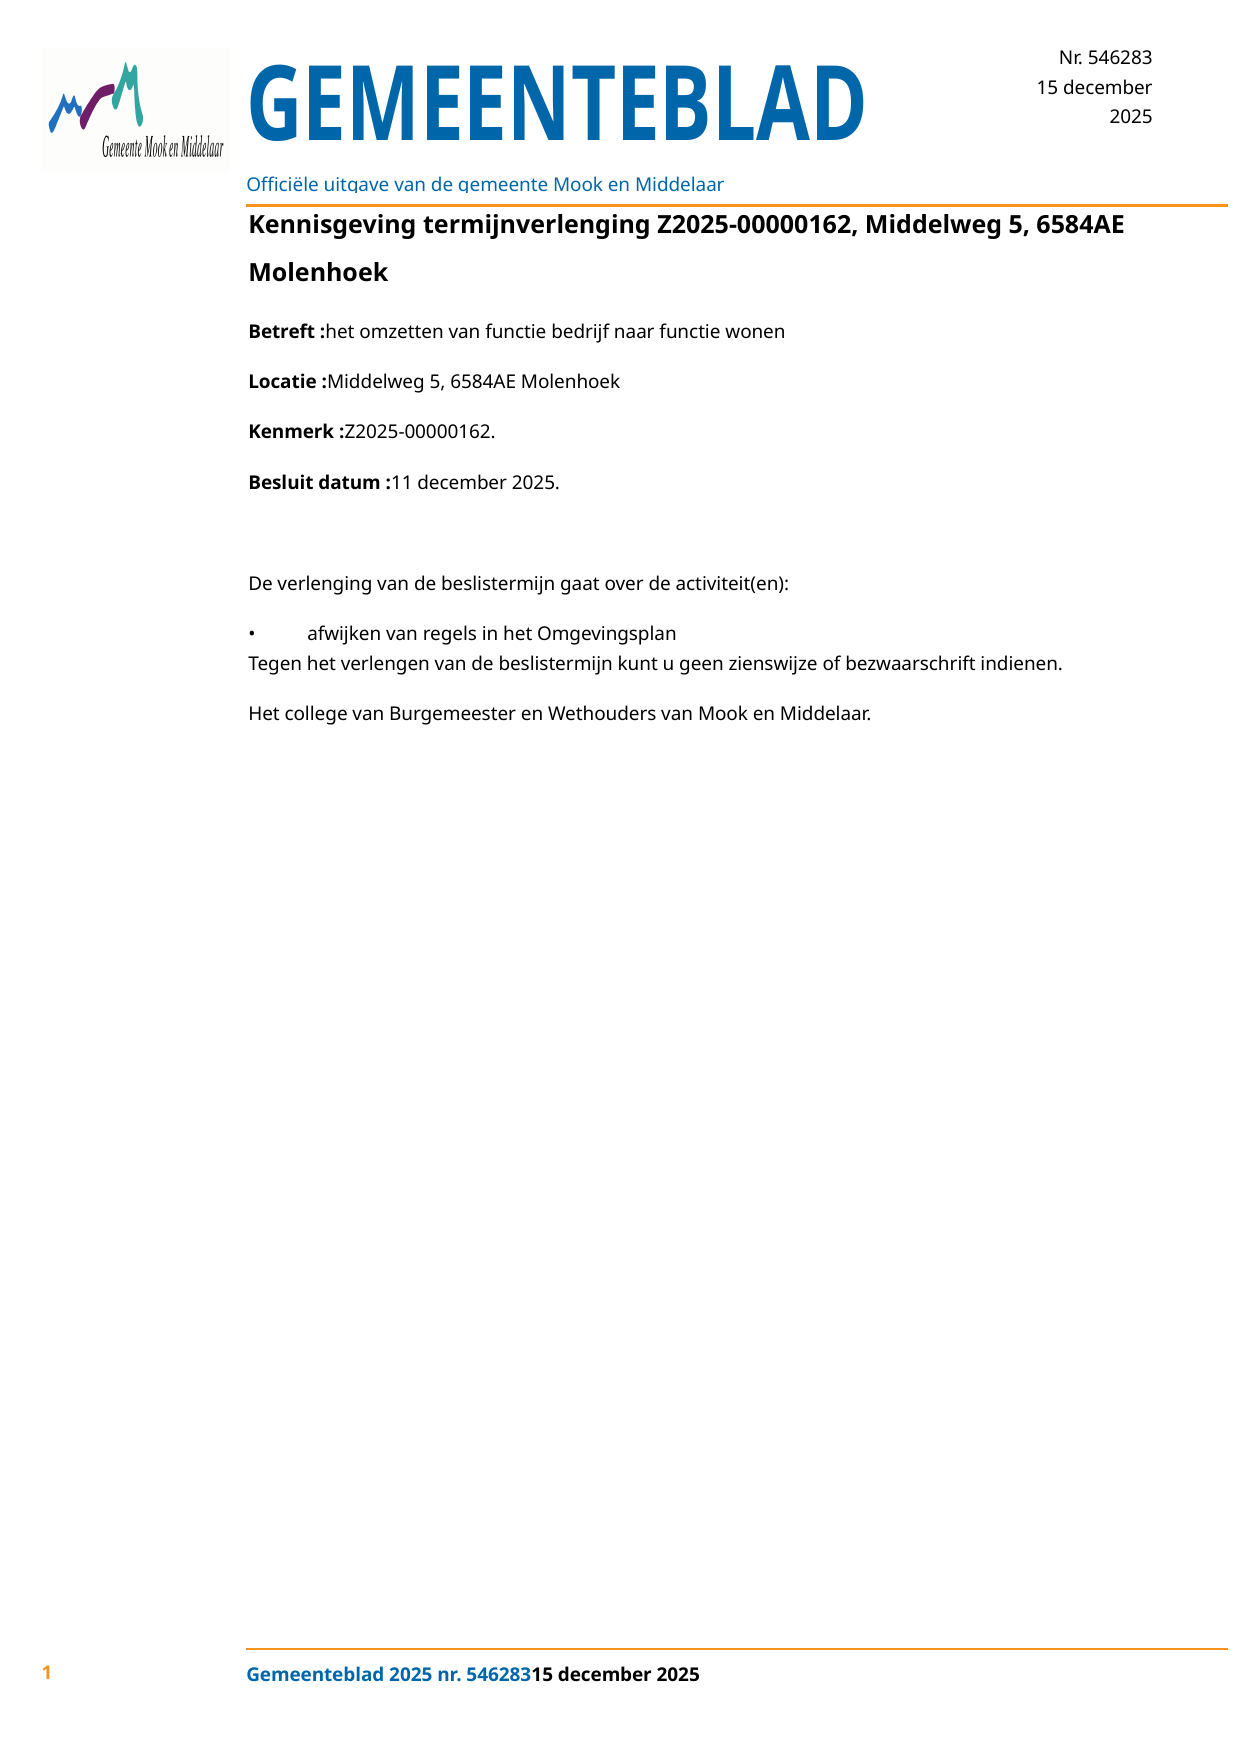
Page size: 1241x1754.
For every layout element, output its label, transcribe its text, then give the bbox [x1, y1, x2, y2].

text Besluit datum :11 december 2025. [248, 469, 1152, 495]
picture [41, 47, 231, 172]
list afwijken van regels in het Omgevingsplan [248, 620, 1152, 646]
text Kenmerk :Z2025-00000162. [248, 419, 1152, 444]
text De verlenging van de beslistermijn gaat over de activiteit(en): [248, 570, 1152, 596]
text Tegen het verlengen van de beslistermijn kunt u geen zienswijze of bezwaarschrift indienen. [248, 650, 1152, 676]
text Kennisgeving termijnverlenging Z2025-00000162, Middelweg 5, 6584AE Molenhoek [248, 207, 1152, 288]
text Het college van Burgemeester en Wethouders van Mook en Middelaar. [248, 700, 1152, 726]
text Betreft :het omzetten van functie bedrijf naar functie wonen [248, 318, 1152, 344]
text Locatie :Middelweg 5, 6584AE Molenhoek [248, 368, 1152, 394]
